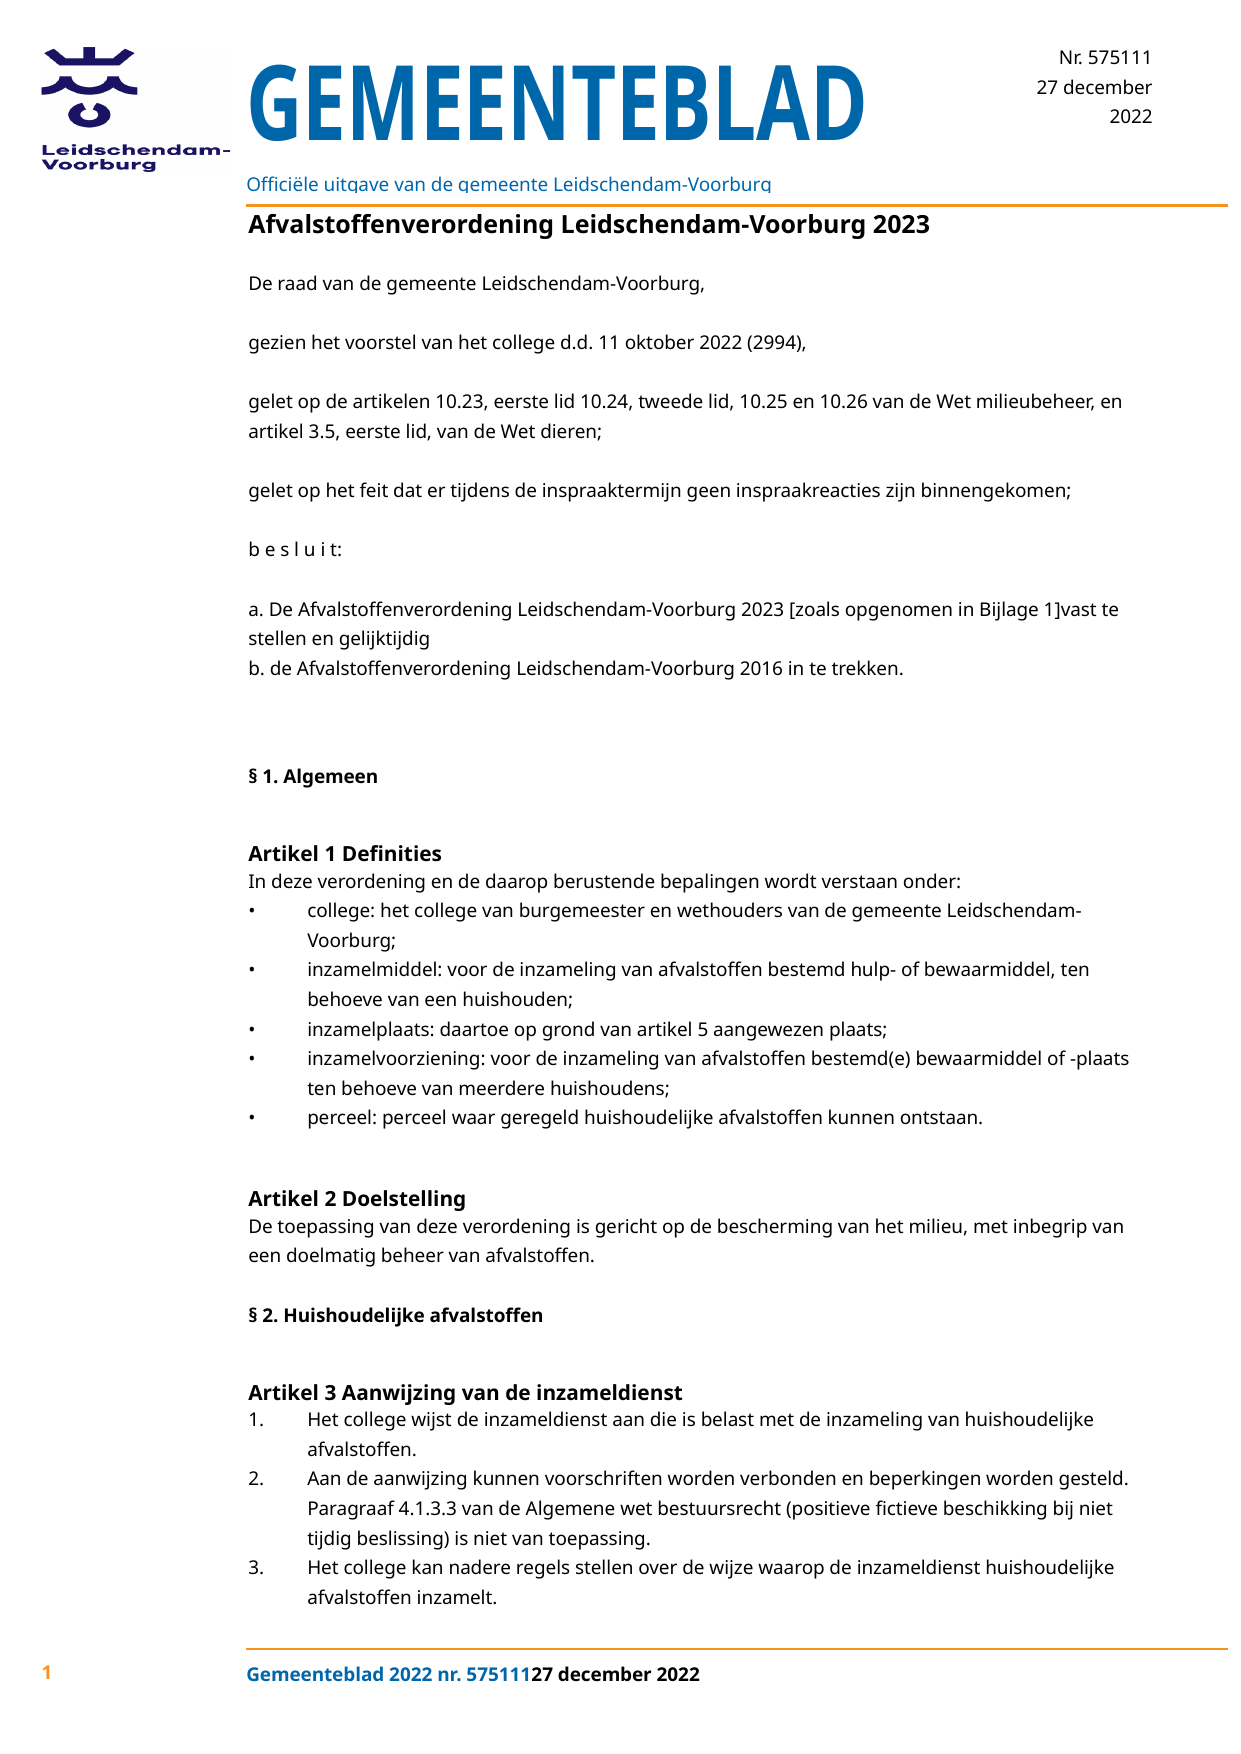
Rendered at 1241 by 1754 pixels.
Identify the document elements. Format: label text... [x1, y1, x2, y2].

text b. de Afvalstoffenverordening Leidschendam-Voorburg 2016 in te trekken. [248, 655, 1152, 681]
list inzamelplaats: daartoe op grond van artikel 5 aangewezen plaats; [248, 1016, 1152, 1042]
text De raad van de gemeente Leidschendam-Voorburg, [248, 270, 1152, 296]
list Het college wijst de inzameldienst aan die is belast met de inzameling van huishoudelijke afvalstoffen. [248, 1406, 1152, 1462]
list college: het college van burgemeester en wethouders van de gemeente Leidschendam-Voorburg; [248, 897, 1152, 953]
list inzamelvoorziening: voor de inzameling van afvalstoffen bestemd(e) bewaarmiddel of -plaats ten behoeve van meerdere huishoudens; [248, 1045, 1152, 1101]
text De toepassing van deze verordening is gericht op de bescherming van het milieu, met inbegrip van een doelmatig beheer van afvalstoffen. [248, 1213, 1152, 1268]
picture [41, 47, 231, 172]
list inzamelmiddel: voor de inzameling van afvalstoffen bestemd hulp- of bewaarmiddel, ten behoeve van een huishouden; [248, 957, 1152, 1012]
list perceel: perceel waar geregeld huishoudelijke afvalstoffen kunnen ontstaan. [248, 1104, 1152, 1130]
text Artikel 2 Doelstelling [248, 1184, 1152, 1213]
text Artikel 1 Definities [248, 839, 1152, 868]
text § 2. Huishoudelijke afvalstoffen [248, 1302, 1152, 1327]
text gelet op het feit dat er tijdens de inspraaktermijn geen inspraakreacties zijn binnengekomen; [248, 477, 1152, 503]
text gelet op de artikelen 10.23, eerste lid 10.24, tweede lid, 10.25 en 10.26 van de Wet milieubeheer, en artikel 3.5, eerste lid, van de Wet dieren; [248, 389, 1152, 444]
text Afvalstoffenverordening Leidschendam-Voorburg 2023 [248, 207, 1152, 241]
text gezien het voorstel van het college d.d. 11 oktober 2022 (2994), [248, 329, 1152, 355]
text Artikel 3 Aanwijzing van de inzameldienst [248, 1378, 1152, 1406]
text § 1. Algemeen [248, 763, 1152, 789]
text b e s l u i t: [248, 537, 1152, 562]
list Aan de aanwijzing kunnen voorschriften worden verbonden en beperkingen worden gesteld. Paragraaf 4.1.3.3 van de Algemene wet bestuursrecht (positieve fictieve beschikking bij niet tijdig beslissing) is niet van toepassing. [248, 1466, 1152, 1550]
list Het college kan nadere regels stellen over de wijze waarop de inzameldienst huishoudelijke afvalstoffen inzamelt. [248, 1554, 1152, 1609]
text In deze verordening en de daarop berustende bepalingen wordt verstaan onder: [248, 868, 1152, 894]
text a. De Afvalstoffenverordening Leidschendam-Voorburg 2023 [zoals opgenomen in Bijlage 1]vast te stellen en gelijktijdig [248, 596, 1152, 651]
